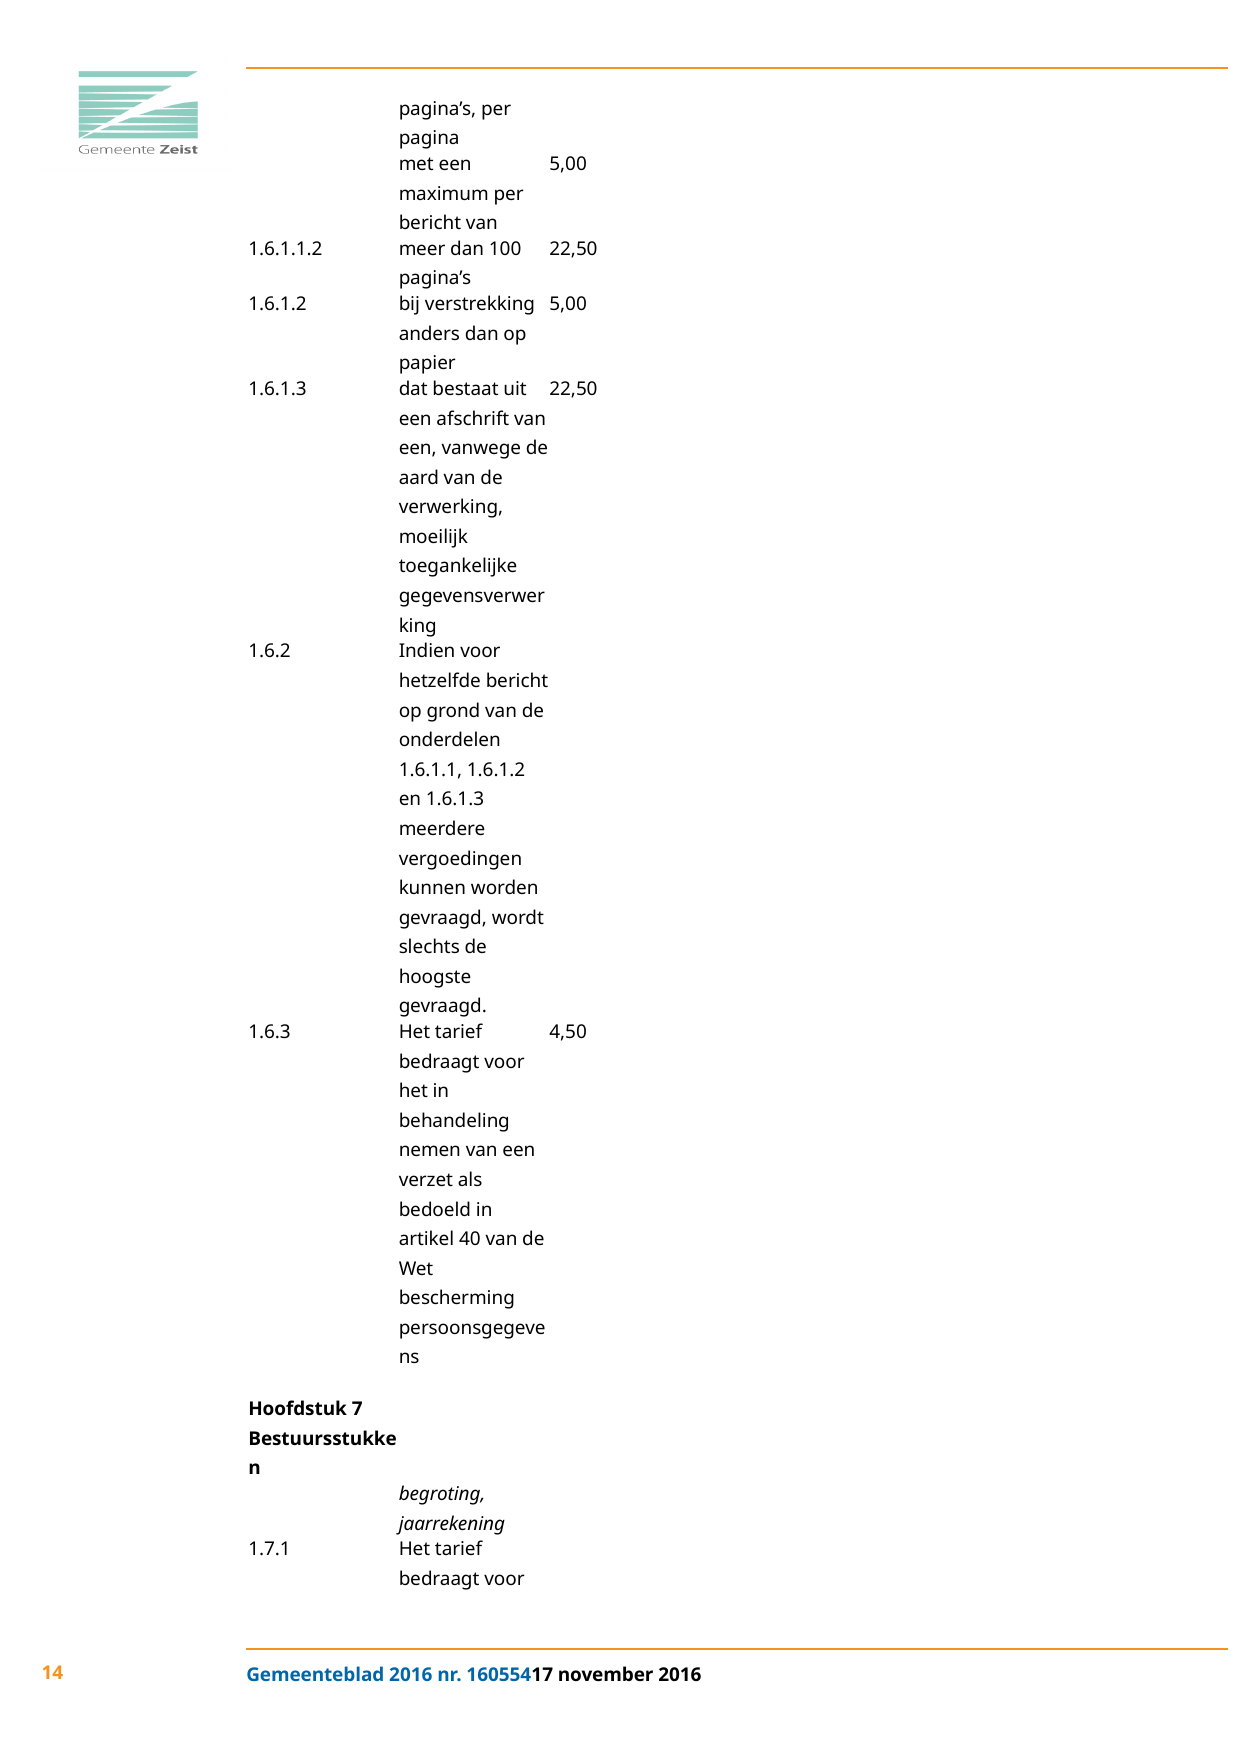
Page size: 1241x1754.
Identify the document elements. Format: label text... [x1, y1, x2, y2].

table_cell met een maximum per bericht van [399, 150, 549, 235]
table_cell [248, 95, 398, 150]
table_cell Indien voor hetzelfde bericht op grond van de onderdelen 1.6.1.1, 1.6.1.2 en 1.6.1.3 meerdere vergoedingen kunnen worden gevraagd, wordt slechts de hoogste gevraagd. [399, 638, 549, 1018]
table_cell [549, 1535, 700, 1591]
table_cell [549, 1480, 700, 1535]
table_cell [549, 95, 700, 150]
table_cell 1.6.1.1.2 [248, 235, 398, 290]
table_cell [248, 150, 398, 235]
table_cell Het tarief bedraagt voor het in behandeling nemen van een verzet als bedoeld in artikel 40 van de Wet bescherming persoonsgegevens [399, 1018, 549, 1369]
table_cell 5,00 [549, 150, 700, 235]
table_cell 1.6.1.3 [248, 375, 398, 638]
table_cell 1.6.2 [248, 638, 398, 1018]
table_cell 1.7.1 [248, 1535, 398, 1591]
table_cell [549, 1395, 700, 1480]
table_cell meer dan 100 pagina’s [399, 235, 549, 290]
table_cell pagina’s, per pagina [399, 95, 549, 150]
table_cell 22,50 [549, 235, 700, 290]
table_cell 22,50 [549, 375, 700, 638]
table_cell Het tarief bedraagt voor [399, 1535, 549, 1591]
table_cell 1.6.1.2 [248, 290, 398, 375]
table_cell [549, 638, 700, 1018]
table_cell 1.6.3 [248, 1018, 398, 1369]
table_cell [248, 1370, 398, 1395]
table_cell bij verstrekking anders dan op papier [399, 290, 549, 375]
table_cell Hoofdstuk 7 Bestuursstukken [248, 1395, 398, 1480]
table_cell [549, 1370, 700, 1395]
table_cell [399, 1395, 549, 1480]
table_cell begroting, jaarrekening [399, 1480, 549, 1535]
table_cell 5,00 [549, 290, 700, 375]
table_cell dat bestaat uit een afschrift van een, vanwege de aard van de verwerking, moeilijk toegankelijke gegevensverwerking [399, 375, 549, 638]
table_cell [399, 1370, 549, 1395]
table_cell [248, 1480, 398, 1535]
table_cell 4,50 [549, 1018, 700, 1369]
picture [41, 47, 231, 172]
